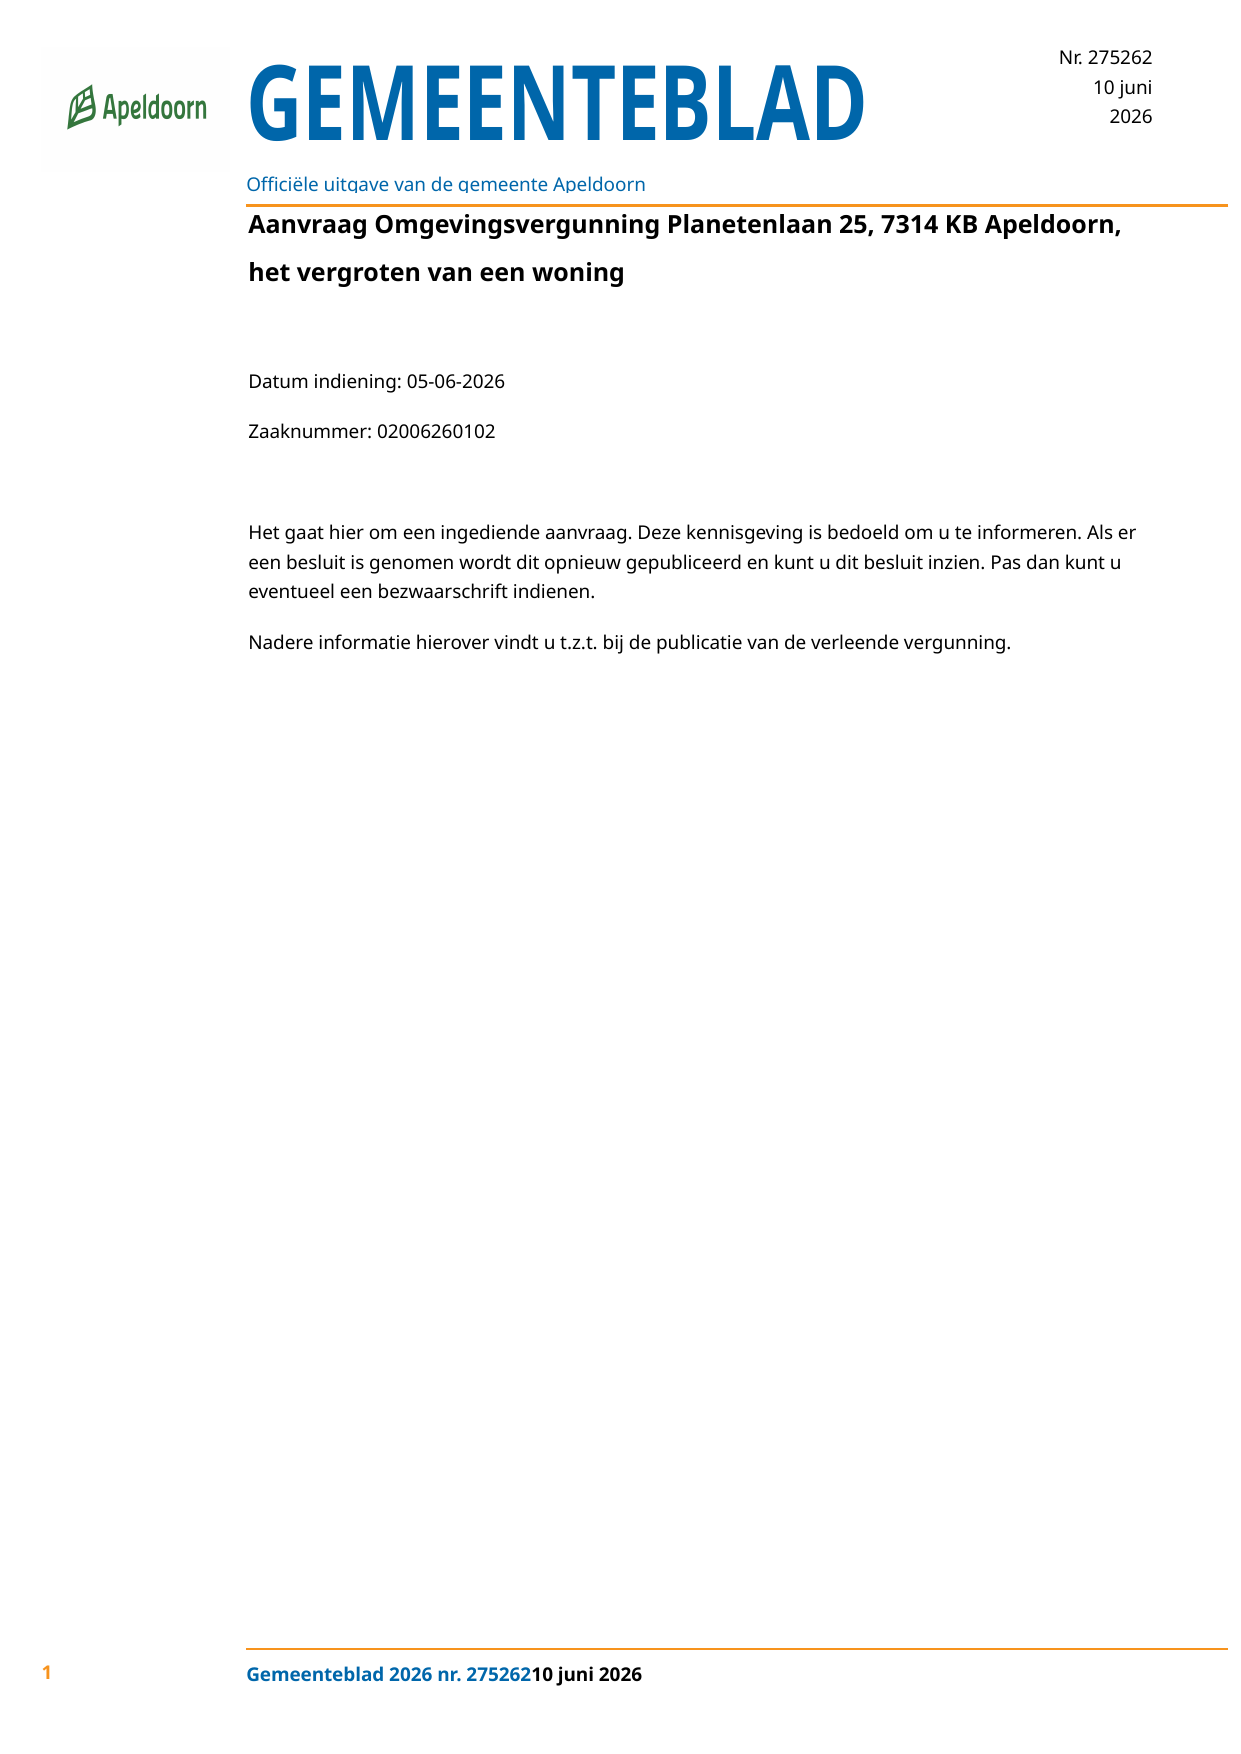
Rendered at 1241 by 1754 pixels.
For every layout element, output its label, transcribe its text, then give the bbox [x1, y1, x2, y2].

text Zaaknummer: 02006260102 [248, 419, 1152, 444]
picture [41, 47, 231, 172]
text Nadere informatie hierover vindt u t.z.t. bij de publicatie van de verleende vergunning. [248, 629, 1152, 655]
text Het gaat hier om een ingediende aanvraag. Deze kennisgeving is bedoeld om u te informeren. Als er een besluit is genomen wordt dit opnieuw gepubliceerd en kunt u dit besluit inzien. Pas dan kunt u eventueel een bezwaarschrift indienen. [248, 519, 1152, 604]
text Datum indiening: 05-06-2026 [248, 368, 1152, 394]
text Aanvraag Omgevingsvergunning Planetenlaan 25, 7314 KB Apeldoorn, het vergroten van een woning [248, 207, 1152, 288]
